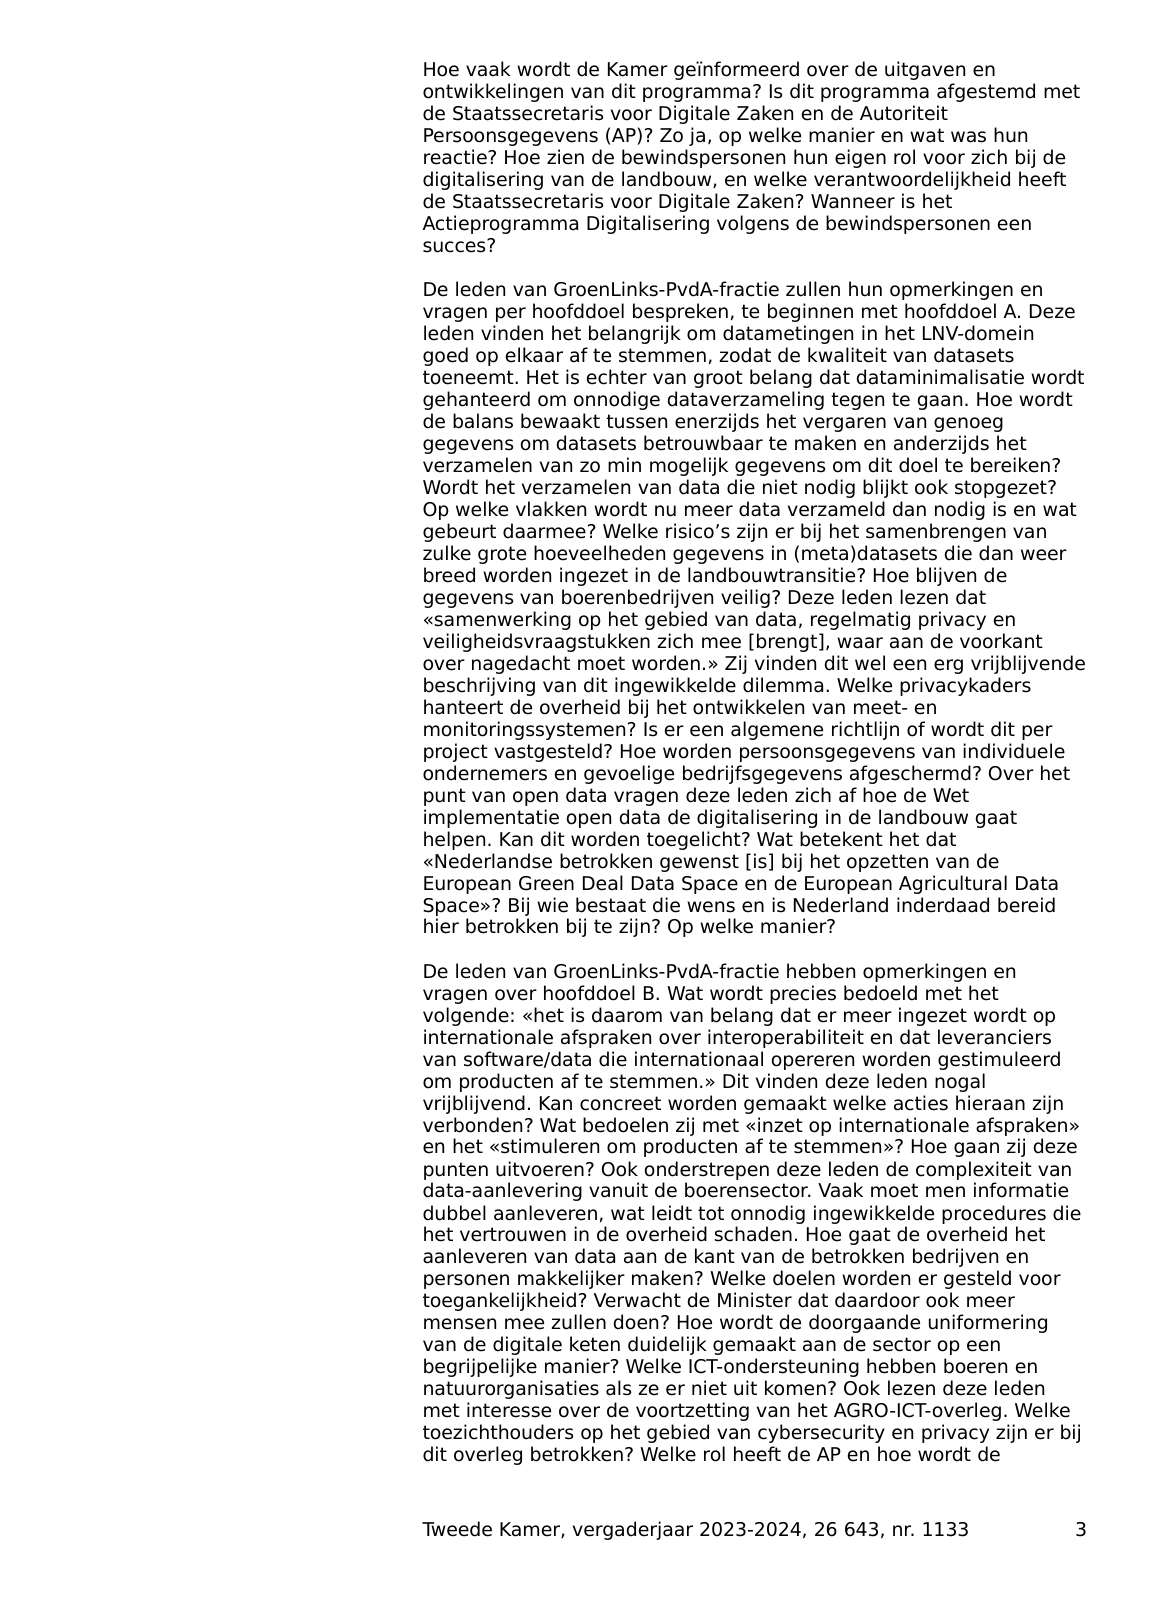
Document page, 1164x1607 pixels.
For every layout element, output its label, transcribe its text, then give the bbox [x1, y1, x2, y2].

text De leden van GroenLinks-PvdA-fractie hebben opmerkingen en vragen over hoofddoel B. Wat wordt precies bedoeld met het volgende: «het is daarom van belang dat er meer ingezet wordt op internationale afspraken over interoperabiliteit en dat leveranciers van software/data die internationaal opereren worden gestimuleerd om producten af te stemmen.» Dit vinden deze leden nogal vrijblijvend. Kan concreet worden gemaakt welke acties hieraan zijn verbonden? Wat bedoelen zij met «inzet op internationale afspraken» en het «stimuleren om producten af te stemmen»? Hoe gaan zij deze punten uitvoeren? Ook onderstrepen deze leden de complexiteit van data-aanlevering vanuit de boerensector. Vaak moet men informatie dubbel aanleveren, wat leidt tot onnodig ingewikkelde procedures die het vertrouwen in de overheid schaden. Hoe gaat de overheid het aanleveren van data aan de kant van de betrokken bedrijven en personen makkelijker maken? Welke doelen worden er gesteld voor toegankelijkheid? Verwacht de Minister dat daardoor ook meer mensen mee zullen doen? Hoe wordt de doorgaande uniformering van de digitale keten duidelijk gemaakt aan de sector op een begrijpelijke manier? Welke ICT-ondersteuning hebben boeren en natuurorganisaties als ze er niet uit komen? Ook lezen deze leden met interesse over de voortzetting van het AGRO-ICT-overleg. Welke toezichthouders op het gebied van cybersecurity en privacy zijn er bij dit overleg betrokken? Welke rol heeft de AP en hoe wordt de [422, 961, 1087, 1466]
text De leden van GroenLinks-PvdA-fractie zullen hun opmerkingen en vragen per hoofddoel bespreken, te beginnen met hoofddoel A. Deze leden vinden het belangrijk om datametingen in het LNV-domein goed op elkaar af te stemmen, zodat de kwaliteit van datasets toeneemt. Het is echter van groot belang dat dataminimalisatie wordt gehanteerd om onnodige dataverzameling tegen te gaan. Hoe wordt de balans bewaakt tussen enerzijds het vergaren van genoeg gegevens om datasets betrouwbaar te maken en anderzijds het verzamelen van zo min mogelijk gegevens om dit doel te bereiken? Wordt het verzamelen van data die niet nodig blijkt ook stopgezet? Op welke vlakken wordt nu meer data verzameld dan nodig is en wat gebeurt daarmee? Welke risico’s zijn er bij het samenbrengen van zulke grote hoeveelheden gegevens in (meta)datasets die dan weer breed worden ingezet in de landbouwtransitie? Hoe blijven de gegevens van boerenbedrijven veilig? Deze leden lezen dat «samenwerking op het gebied van data, regelmatig privacy en veiligheidsvraagstukken zich mee [brengt], waar aan de voorkant over nagedacht moet worden.» Zij vinden dit wel een erg vrijblijvende beschrijving van dit ingewikkelde dilemma. Welke privacykaders hanteert de overheid bij het ontwikkelen van meet- en monitoringssystemen? Is er een algemene richtlijn of wordt dit per project vastgesteld? Hoe worden persoonsgegevens van individuele ondernemers en gevoelige bedrijfsgegevens afgeschermd? Over het punt van open data vragen deze leden zich af hoe de Wet implementatie open data de digitalisering in de landbouw gaat helpen. Kan dit worden toegelicht? Wat betekent het dat «Nederlandse betrokken gewenst [is] bij het opzetten van de European Green Deal Data Space en de European Agricultural Data Space»? Bij wie bestaat die wens en is Nederland inderdaad bereid hier betrokken bij te zijn? Op welke manier? [422, 279, 1087, 938]
text Hoe vaak wordt de Kamer geïnformeerd over de uitgaven en ontwikkelingen van dit programma? Is dit programma afgestemd met de Staatssecretaris voor Digitale Zaken en de Autoriteit Persoonsgegevens (AP)? Zo ja, op welke manier en wat was hun reactie? Hoe zien de bewindspersonen hun eigen rol voor zich bij de digitalisering van de landbouw, en welke verantwoordelijkheid heeft de Staatssecretaris voor Digitale Zaken? Wanneer is het Actieprogramma Digitalisering volgens de bewindspersonen een succes? [422, 59, 1087, 257]
